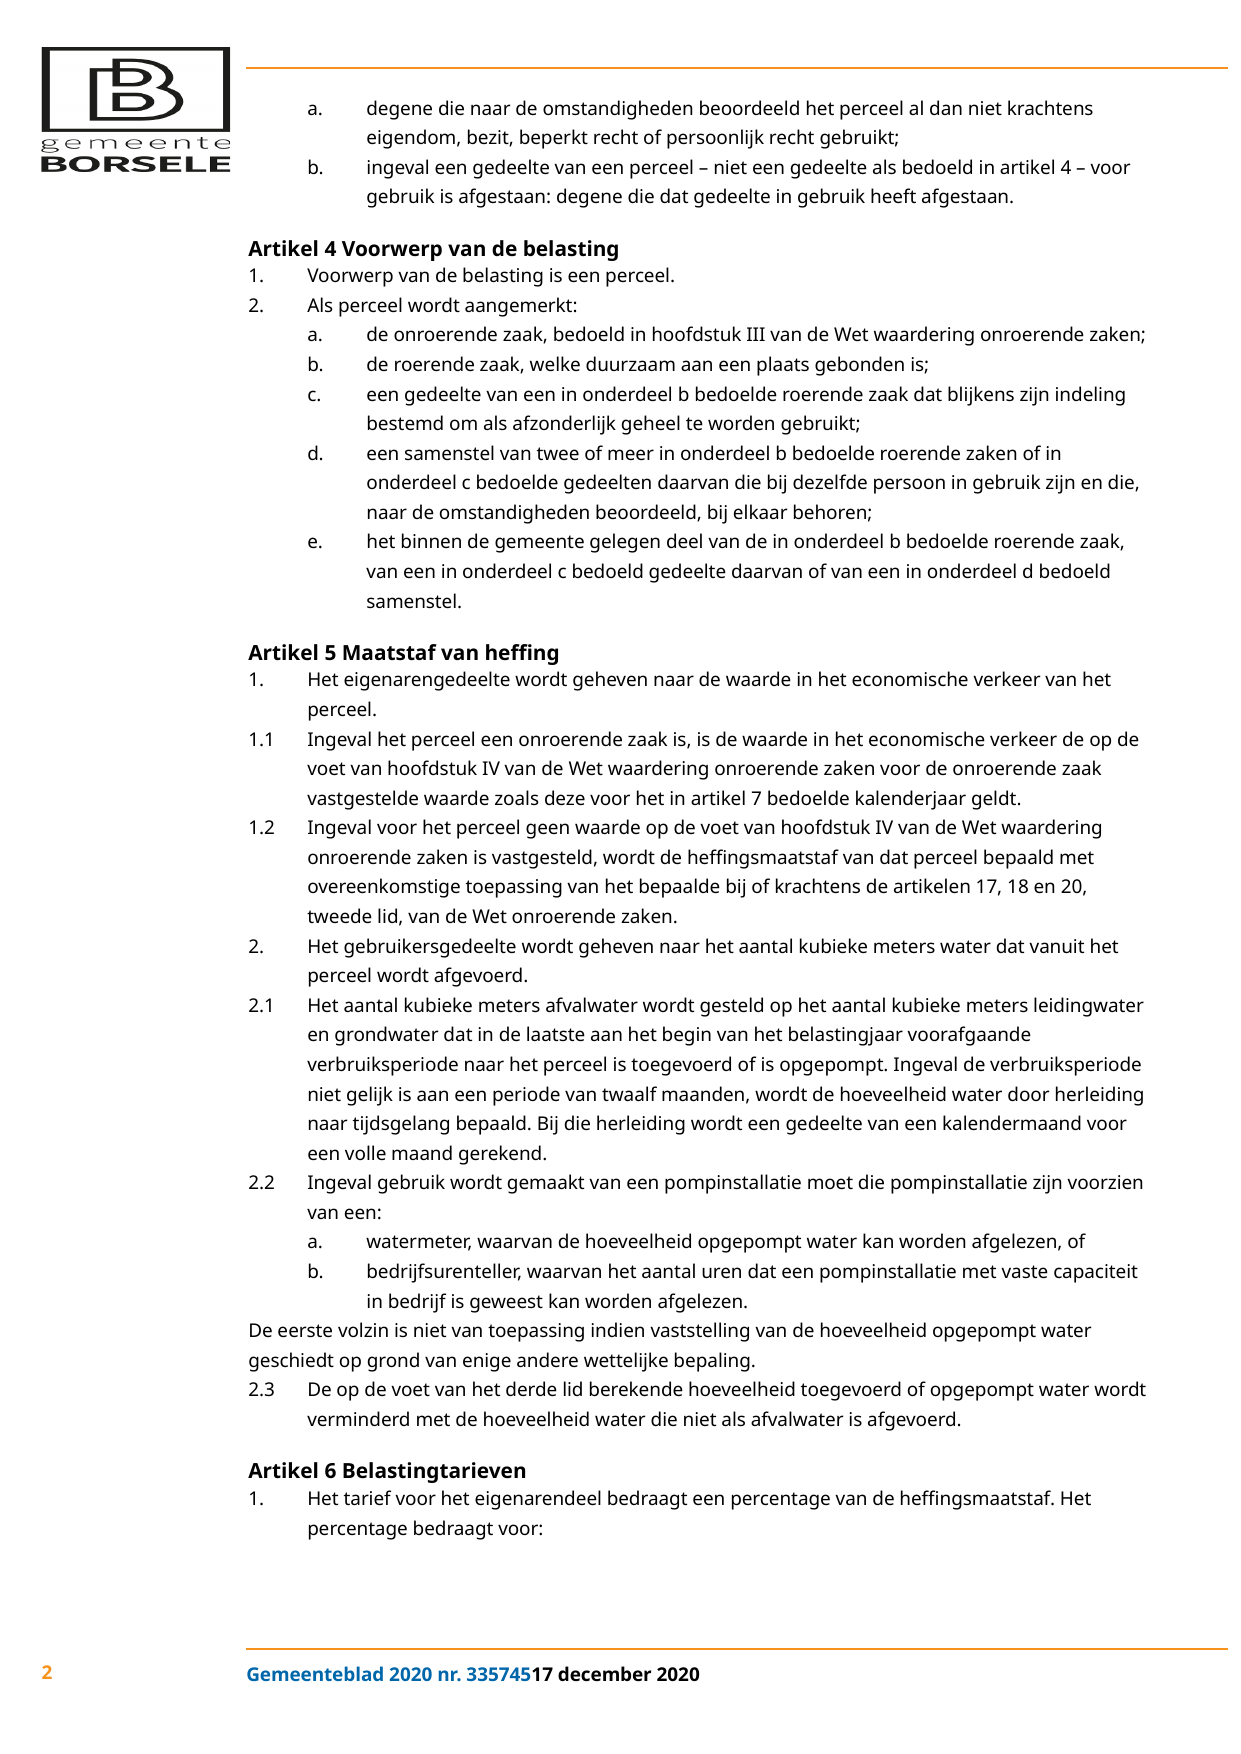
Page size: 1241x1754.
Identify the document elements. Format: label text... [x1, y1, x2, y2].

list Ingeval het perceel een onroerende zaak is, is de waarde in het economische verkeer de op de voet van hoofdstuk IV van de Wet waardering onroerende zaken voor de onroerende zaak vastgestelde waarde zoals deze voor het in artikel 7 bedoelde kalenderjaar geldt. [248, 726, 1152, 811]
text Artikel 6 Belastingtarieven [248, 1457, 1152, 1485]
list bedrijfsurenteller, waarvan het aantal uren dat een pompinstallatie met vaste capaciteit in bedrijf is geweest kan worden afgelezen. [307, 1258, 1152, 1314]
list watermeter, waarvan de hoeveelheid opgepompt water kan worden afgelezen, of [307, 1229, 1152, 1254]
list Het tarief voor het eigenarendeel bedraagt een percentage van de heffingsmaatstaf. Het percentage bedraagt voor: [248, 1485, 1152, 1540]
list Het aantal kubieke meters afvalwater wordt gesteld op het aantal kubieke meters leidingwater en grondwater dat in de laatste aan het begin van het belastingjaar voorafgaande verbruiksperiode naar het perceel is toegevoerd of is opgepompt. Ingeval de verbruiksperiode niet gelijk is aan een periode van twaalf maanden, wordt de hoeveelheid water door herleiding naar tijdsgelang bepaald. Bij die herleiding wordt een gedeelte van een kalendermaand voor een volle maand gerekend. [248, 992, 1152, 1166]
list Ingeval gebruik wordt gemaakt van een pompinstallatie moet die pompinstallatie zijn voorzien van een: [248, 1169, 1152, 1225]
list een gedeelte van een in onderdeel b bedoelde roerende zaak dat blijkens zijn indeling bestemd om als afzonderlijk geheel te worden gebruikt; [307, 381, 1152, 436]
list De op de voet van het derde lid berekende hoeveelheid toegevoerd of opgepompt water wordt verminderd met de hoeveelheid water die niet als afvalwater is afgevoerd. [248, 1377, 1152, 1432]
list degene die naar de omstandigheden beoordeeld het perceel al dan niet krachtens eigendom, bezit, beperkt recht of persoonlijk recht gebruikt; [307, 95, 1152, 150]
list de roerende zaak, welke duurzaam aan een plaats gebonden is; [307, 351, 1152, 377]
text De eerste volzin is niet van toepassing indien vaststelling van de hoeveelheid opgepompt water geschiedt op grond van enige andere wettelijke bepaling. [248, 1317, 1152, 1373]
list Als perceel wordt aangemerkt: [248, 292, 1152, 318]
list een samenstel van twee of meer in onderdeel b bedoelde roerende zaken of in onderdeel c bedoelde gedeelten daarvan die bij dezelfde persoon in gebruik zijn en die, naar de omstandigheden beoordeeld, bij elkaar behoren; [307, 440, 1152, 525]
text Artikel 4 Voorwerp van de belasting [248, 234, 1152, 262]
list Voorwerp van de belasting is een perceel. [248, 262, 1152, 288]
list Het gebruikersgedeelte wordt geheven naar het aantal kubieke meters water dat vanuit het perceel wordt afgevoerd. [248, 933, 1152, 988]
list de onroerende zaak, bedoeld in hoofdstuk III van de Wet waardering onroerende zaken; [307, 322, 1152, 347]
list het binnen de gemeente gelegen deel van de in onderdeel b bedoelde roerende zaak, van een in onderdeel c bedoeld gedeelte daarvan of van een in onderdeel d bedoeld samenstel. [307, 529, 1152, 613]
picture [41, 47, 231, 172]
text Artikel 5 Maatstaf van heffing [248, 638, 1152, 667]
list ingeval een gedeelte van een perceel – niet een gedeelte als bedoeld in artikel 4 – voor gebruik is afgestaan: degene die dat gedeelte in gebruik heeft afgestaan. [307, 154, 1152, 209]
list Ingeval voor het perceel geen waarde op de voet van hoofdstuk IV van de Wet waardering onroerende zaken is vastgesteld, wordt de heffingsmaatstaf van dat perceel bepaald met overeenkomstige toepassing van het bepaalde bij of krachtens de artikelen 17, 18 en 20, tweede lid, van de Wet onroerende zaken. [248, 814, 1152, 929]
list Het eigenarengedeelte wordt geheven naar de waarde in het economische verkeer van het perceel. [248, 667, 1152, 722]
